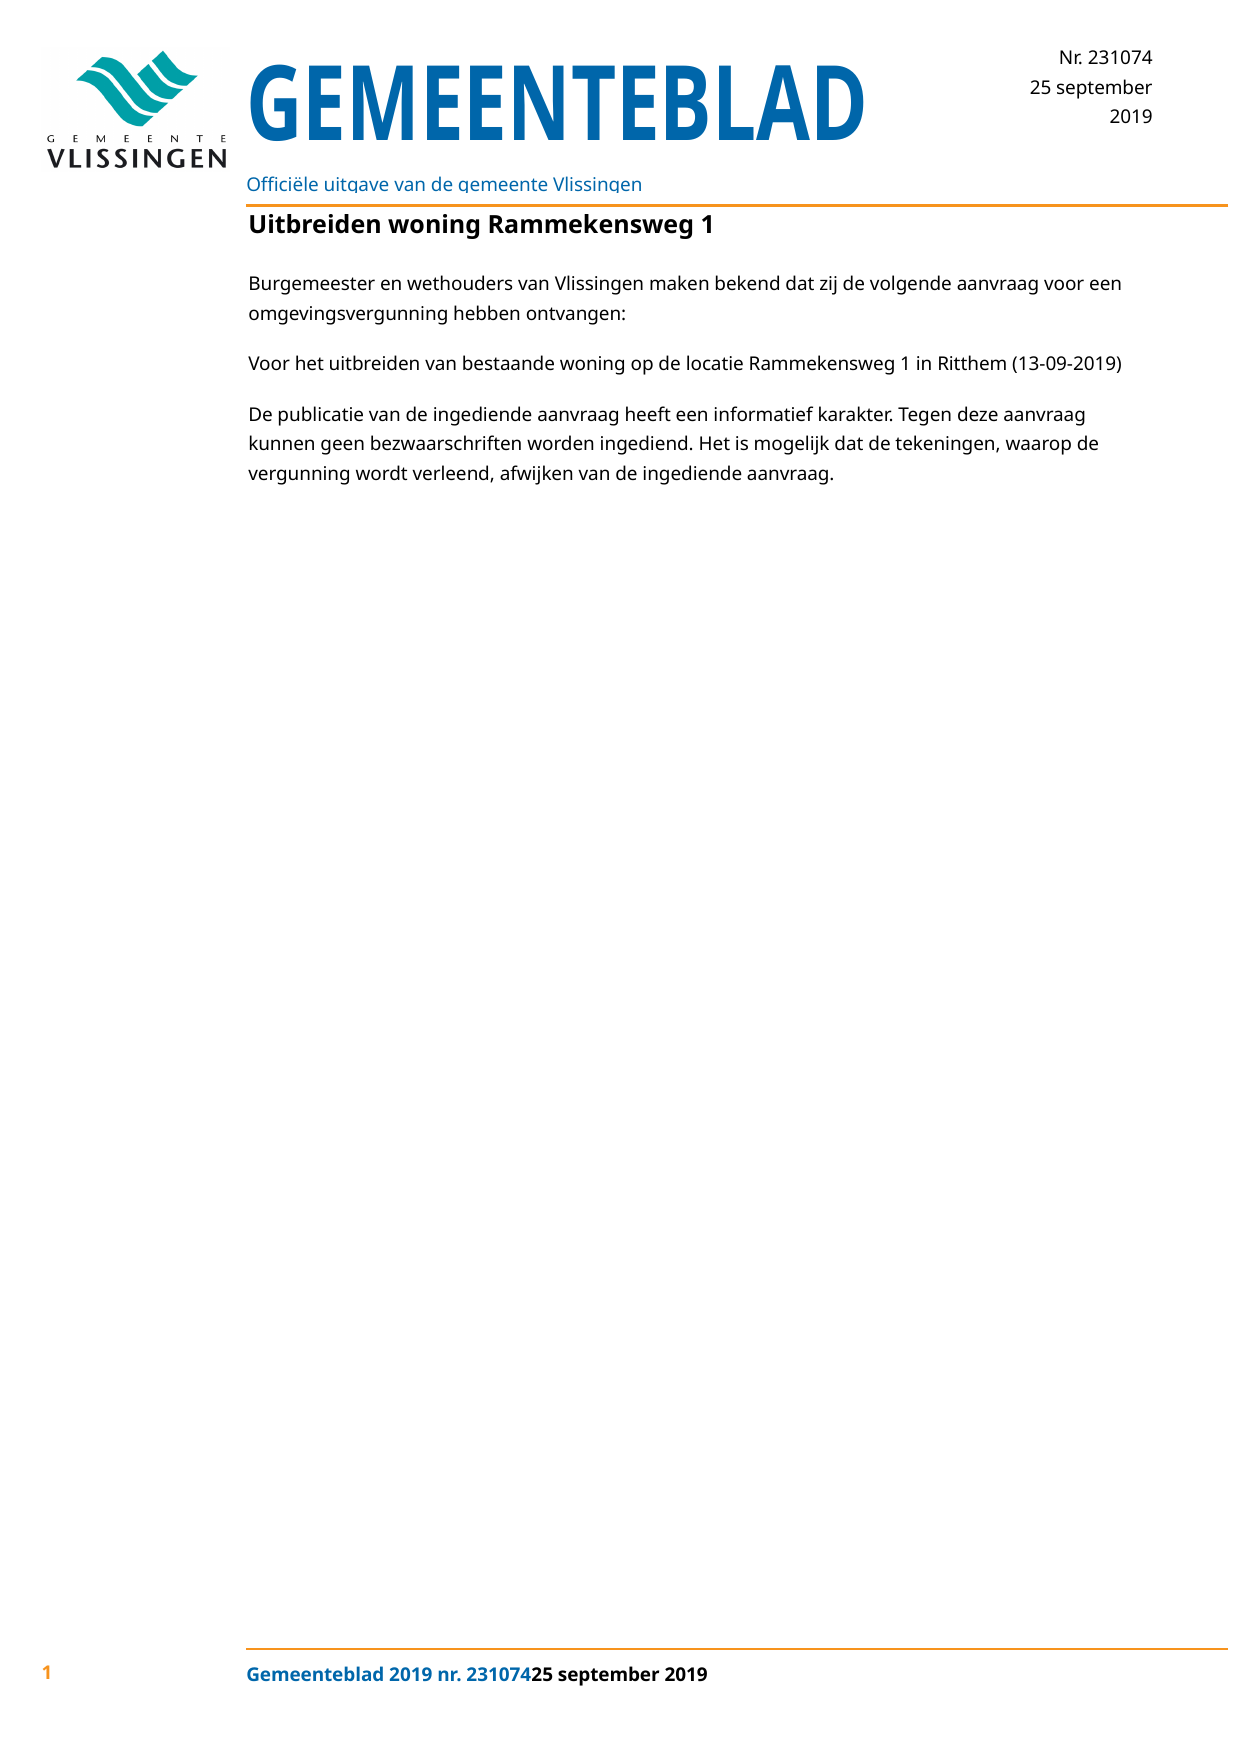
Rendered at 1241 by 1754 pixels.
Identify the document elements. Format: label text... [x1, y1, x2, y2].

text Voor het uitbreiden van bestaande woning op de locatie Rammekensweg 1 in Ritthem (13-09-2019) [248, 350, 1152, 376]
text Burgemeester en wethouders van Vlissingen maken bekend dat zij de volgende aanvraag voor een omgevingsvergunning hebben ontvangen: [248, 270, 1152, 326]
picture [41, 47, 231, 172]
text De publicatie van de ingediende aanvraag heeft een informatief karakter. Tegen deze aanvraag kunnen geen bezwaarschriften worden ingediend. Het is mogelijk dat de tekeningen, waarop de vergunning wordt verleend, afwijken van de ingediende aanvraag. [248, 401, 1152, 486]
text Uitbreiden woning Rammekensweg 1 [248, 207, 1152, 241]
